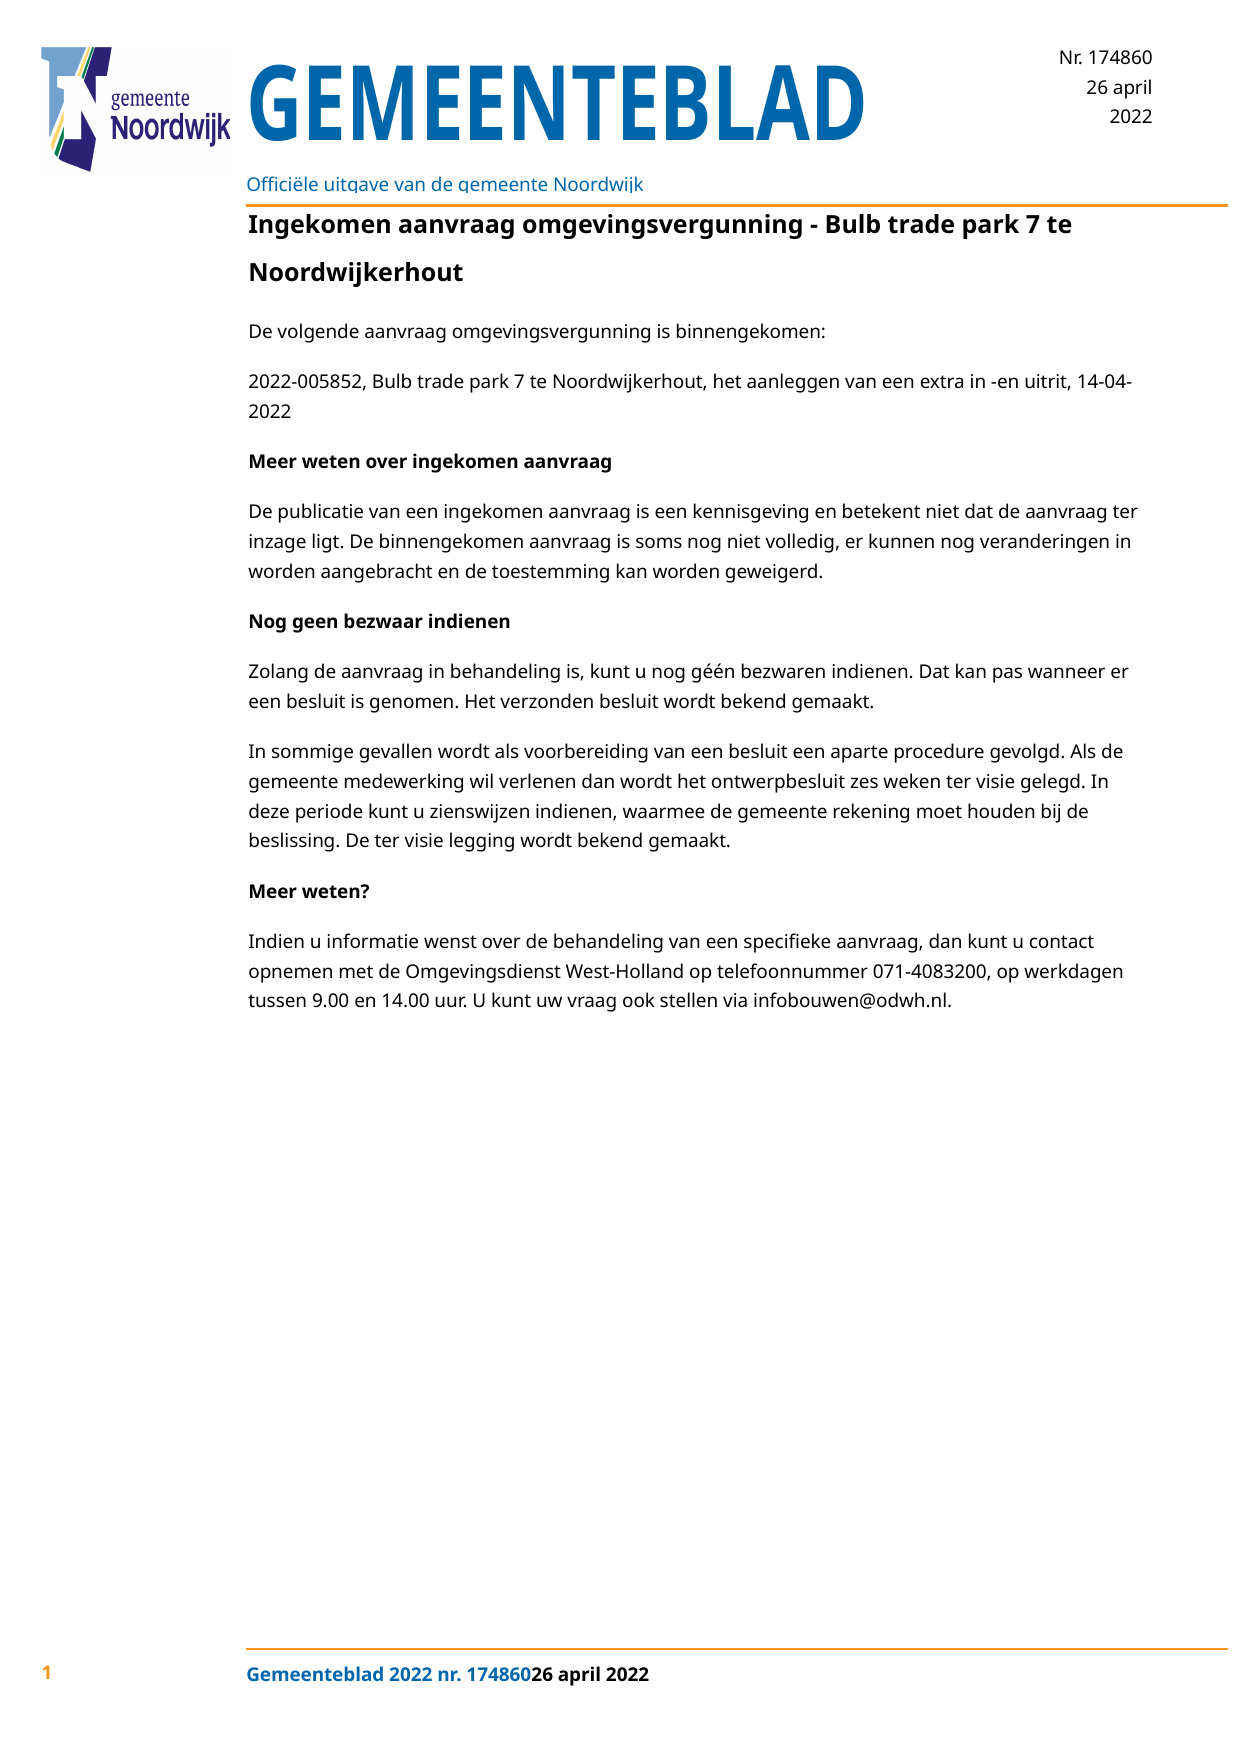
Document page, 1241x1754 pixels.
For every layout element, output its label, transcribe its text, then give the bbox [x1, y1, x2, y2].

text De publicatie van een ingekomen aanvraag is een kennisgeving en betekent niet dat de aanvraag ter inzage ligt. De binnengekomen aanvraag is soms nog niet volledig, er kunnen nog veranderingen in worden aangebracht en de toestemming kan worden geweigerd. [248, 499, 1152, 584]
picture [41, 47, 231, 172]
text Nog geen bezwaar indienen [248, 608, 1152, 634]
text Meer weten? [248, 878, 1152, 904]
text Ingekomen aanvraag omgevingsvergunning - Bulb trade park 7 te Noordwijkerhout [248, 207, 1152, 288]
text Indien u informatie wenst over de behandeling van een specifieke aanvraag, dan kunt u contact opnemen met de Omgevingsdienst West-Holland op telefoonnummer 071-4083200, op werkdagen tussen 9.00 en 14.00 uur. U kunt uw vraag ook stellen via infobouwen@odwh.nl. [248, 928, 1152, 1013]
text De volgende aanvraag omgevingsvergunning is binnengekomen: [248, 318, 1152, 344]
text Meer weten over ingekomen aanvraag [248, 448, 1152, 474]
text 2022-005852, Bulb trade park 7 te Noordwijkerhout, het aanleggen van een extra in -en uitrit, 14-04-2022 [248, 368, 1152, 424]
text Zolang de aanvraag in behandeling is, kunt u nog géén bezwaren indienen. Dat kan pas wanneer er een besluit is genomen. Het verzonden besluit wordt bekend gemaakt. [248, 659, 1152, 714]
text In sommige gevallen wordt als voorbereiding van een besluit een aparte procedure gevolgd. Als de gemeente medewerking wil verlenen dan wordt het ontwerpbesluit zes weken ter visie gelegd. In deze periode kunt u zienswijzen indienen, waarmee de gemeente rekening moet houden bij de beslissing. De ter visie legging wordt bekend gemaakt. [248, 739, 1152, 853]
